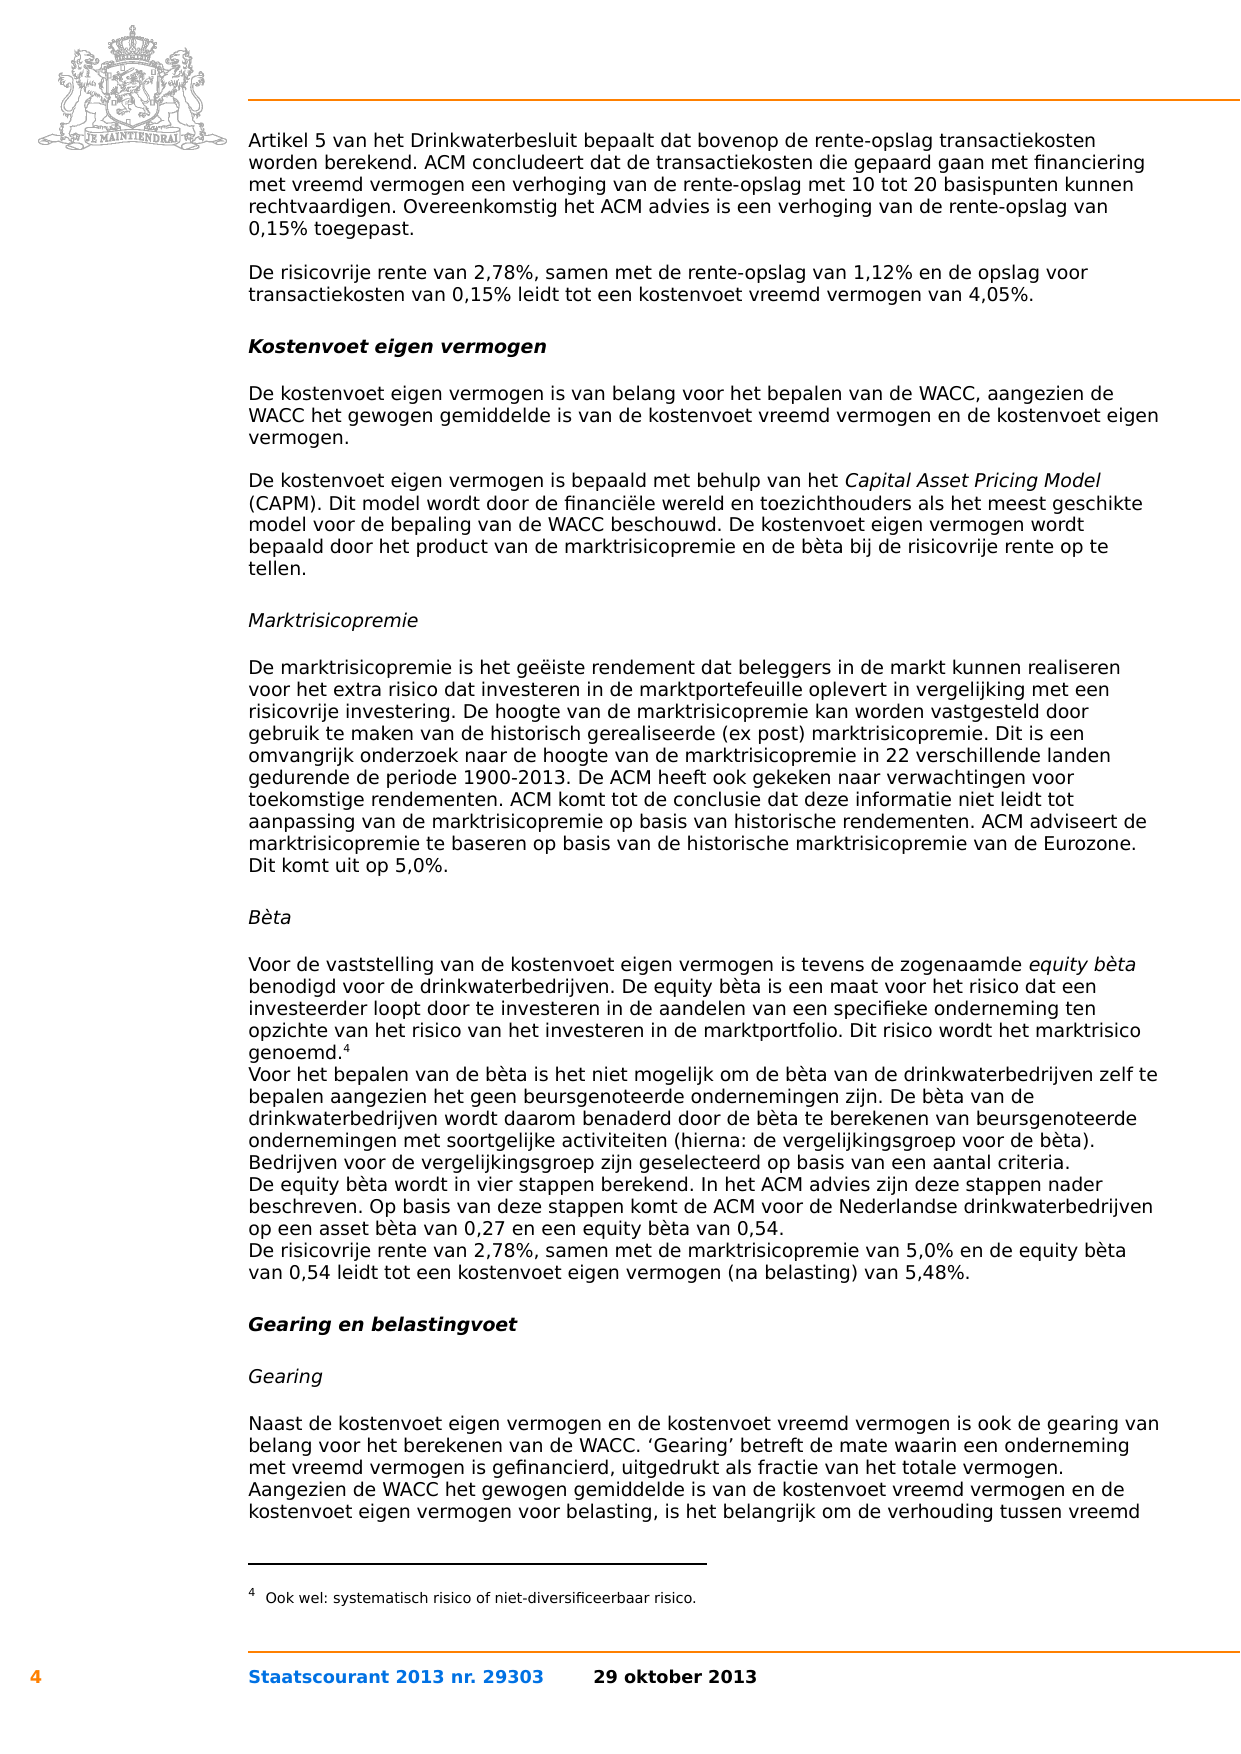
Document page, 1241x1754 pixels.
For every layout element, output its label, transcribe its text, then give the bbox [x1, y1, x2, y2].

text Naast de kostenvoet eigen vermogen en de kostenvoet vreemd vermogen is ook de gearing van belang voor het berekenen van de WACC. ‘Gearing’ betreft de mate waarin een onderneming met vreemd vermogen is gefinancierd, uitgedrukt als fractie van het totale vermogen. Aangezien de WACC het gewogen gemiddelde is van de kostenvoet vreemd vermogen en de kostenvoet eigen vermogen voor belasting, is het belangrijk om de verhouding tussen vreemd [248, 1413, 1163, 1523]
text De risicovrije rente van 2,78%, samen met de rente-opslag van 1,12% en de opslag voor transactiekosten van 0,15% leidt tot een kostenvoet vreemd vermogen van 4,05%. [248, 262, 1163, 306]
text De equity bèta wordt in vier stappen berekend. In het ACM advies zijn deze stappen nader beschreven. Op basis van deze stappen komt de ACM voor de Nederlandse drinkwaterbedrijven op een asset bèta van 0,27 en een equity bèta van 0,54. [248, 1174, 1163, 1240]
text Ook wel: systematisch risico of niet-diversificeerbaar risico. [248, 1586, 1163, 1608]
text Artikel 5 van het Drinkwaterbesluit bepaalt dat bovenop de rente-opslag transactiekosten worden berekend. ACM concludeert dat de transactiekosten die gepaard gaan met financiering met vreemd vermogen een verhoging van de rente-opslag met 10 tot 20 basispunten kunnen rechtvaardigen. Overeenkomstig het ACM advies is een verhoging van de rente-opslag van 0,15% toegepast. [248, 130, 1163, 240]
text De marktrisicopremie is het geëiste rendement dat beleggers in de markt kunnen realiseren voor het extra risico dat investeren in de marktportefeuille oplevert in vergelijking met een risicovrije investering. De hoogte van de marktrisicopremie kan worden vastgesteld door gebruik te maken van de historisch gerealiseerde (ex post) marktrisicopremie. Dit is een omvangrijk onderzoek naar de hoogte van de marktrisicopremie in 22 verschillende landen gedurende de periode 1900-2013. De ACM heeft ook gekeken naar verwachtingen voor toekomstige rendementen. ACM komt tot de conclusie dat deze informatie niet leidt tot aanpassing van de marktrisicopremie op basis van historische rendementen. ACM adviseert de marktrisicopremie te baseren op basis van de historische marktrisicopremie van de Eurozone. Dit komt uit op 5,0%. [248, 657, 1163, 877]
subtitle Gearing [248, 1366, 1163, 1388]
subtitle Kostenvoet eigen vermogen [248, 336, 1163, 358]
text De risicovrije rente van 2,78%, samen met de marktrisicopremie van 5,0% en de equity bèta van 0,54 leidt tot een kostenvoet eigen vermogen (na belasting) van 5,48%. [248, 1240, 1163, 1284]
subtitle Marktrisicopremie [248, 610, 1163, 632]
picture [38, 25, 227, 150]
subtitle Gearing en belastingvoet [248, 1314, 1163, 1336]
text Voor het bepalen van de bèta is het niet mogelijk om de bèta van de drinkwaterbedrijven zelf te bepalen aangezien het geen beursgenoteerde ondernemingen zijn. De bèta van de drinkwaterbedrijven wordt daarom benaderd door de bèta te berekenen van beursgenoteerde ondernemingen met soortgelijke activiteiten (hierna: de vergelijkingsgroep voor de bèta). Bedrijven voor de vergelijkingsgroep zijn geselecteerd op basis van een aantal criteria. [248, 1064, 1163, 1174]
text De kostenvoet eigen vermogen is van belang voor het bepalen van de WACC, aangezien de WACC het gewogen gemiddelde is van de kostenvoet vreemd vermogen en de kostenvoet eigen vermogen. [248, 383, 1163, 448]
subtitle Bèta [248, 907, 1163, 929]
text De kostenvoet eigen vermogen is bepaald met behulp van het Capital Asset Pricing Model (CAPM). Dit model wordt door de financiële wereld en toezichthouders als het meest geschikte model voor de bepaling van de WACC beschouwd. De kostenvoet eigen vermogen wordt bepaald door het product van de marktrisicopremie en de bèta bij de risicovrije rente op te tellen. [248, 470, 1163, 580]
text Voor de vaststelling van de kostenvoet eigen vermogen is tevens de zogenaamde equity bèta benodigd voor de drinkwaterbedrijven. De equity bèta is een maat voor het risico dat een investeerder loopt door te investeren in de aandelen van een specifieke onderneming ten opzichte van het risico van het investeren in de marktportfolio. Dit risico wordt het marktrisico genoemd. [248, 954, 1163, 1064]
